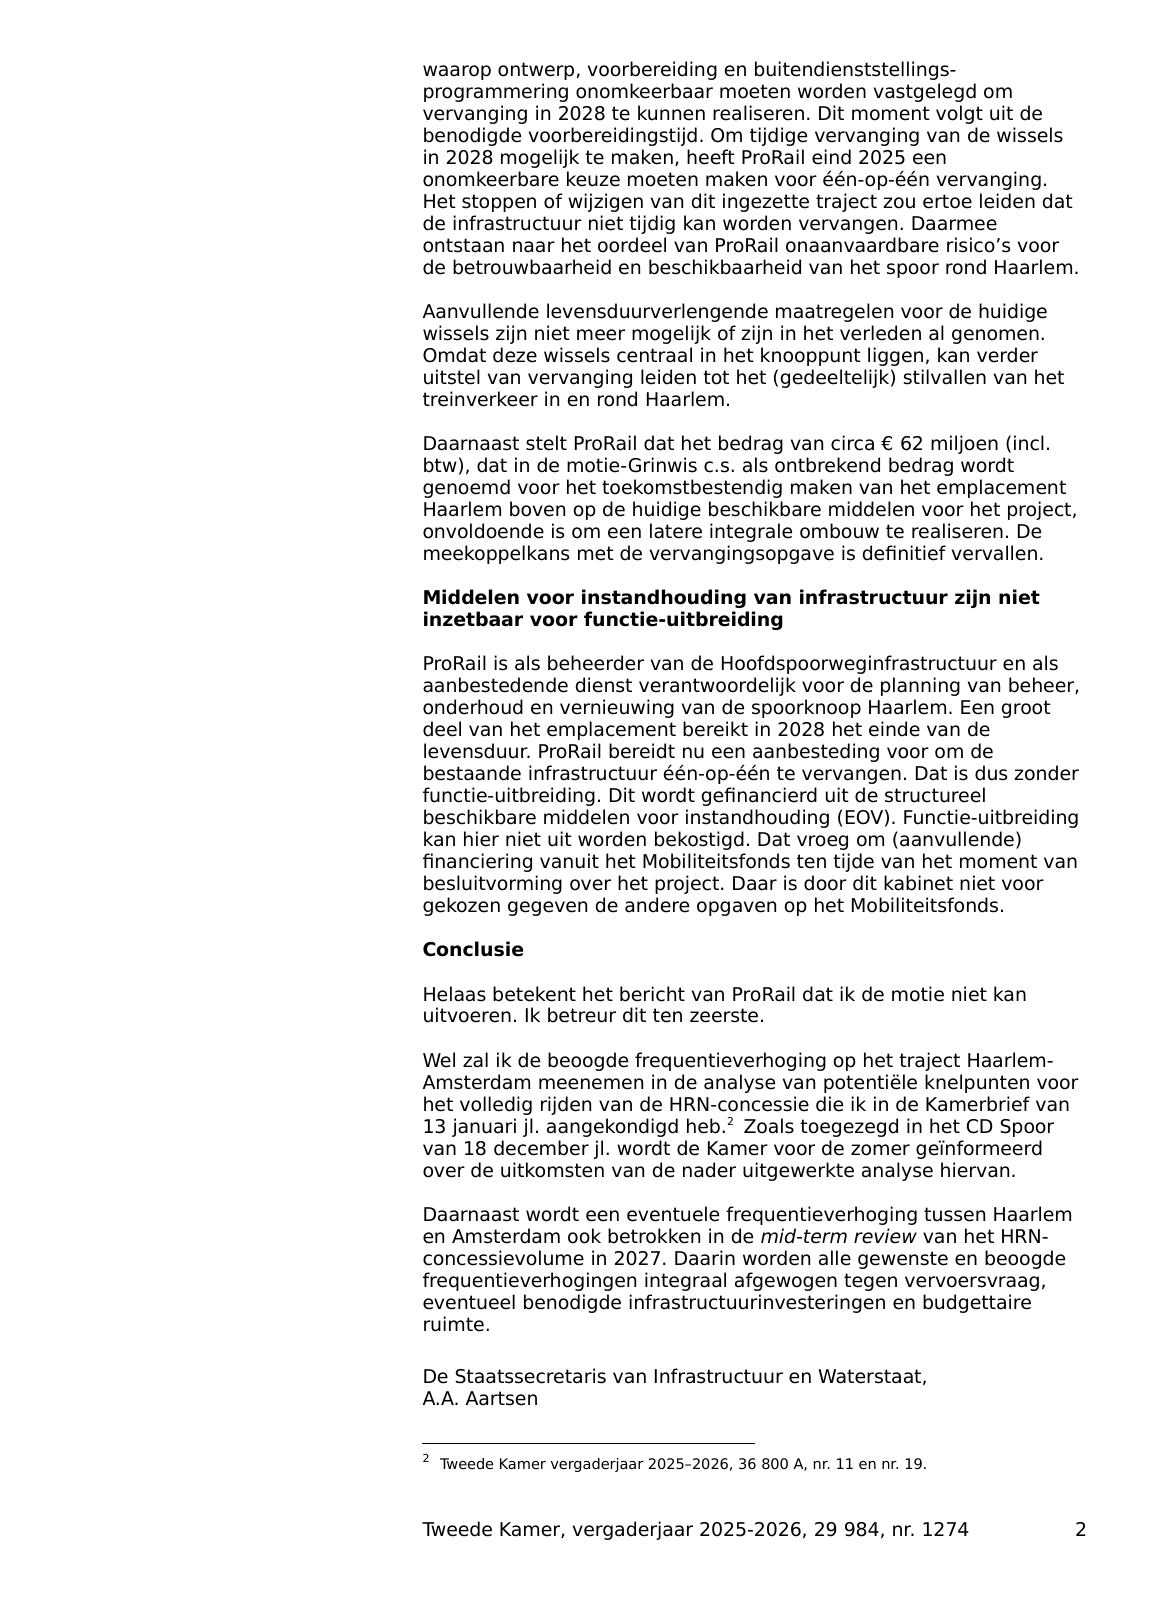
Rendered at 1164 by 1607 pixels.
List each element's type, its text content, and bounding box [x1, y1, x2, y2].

text Helaas betekent het bericht van ProRail dat ik de motie niet kan uitvoeren. Ik betreur dit ten zeerste. [422, 983, 1087, 1027]
text Daarnaast wordt een eventuele frequentieverhoging tussen Haarlem en Amsterdam ook betrokken in de mid-term review van het HRN-concessievolume in 2027. Daarin worden alle gewenste en beoogde frequentieverhogingen integraal afgewogen tegen vervoersvraag, eventueel benodigde infrastructuurinvesteringen en budgettaire ruimte. [422, 1204, 1087, 1336]
text Tweede Kamer vergaderjaar 2025–2026, 36 800 A, nr. 11 en nr. 19. [422, 1452, 1087, 1474]
text De Staatssecretaris van Infrastructuur en Waterstaat, A.A. Aartsen [422, 1366, 1087, 1409]
subtitle Conclusie [422, 939, 1087, 961]
text ProRail is als beheerder van de Hoofdspoorweginfrastructuur en als aanbestedende dienst verantwoordelijk voor de planning van beheer, onderhoud en vernieuwing van de spoorknoop Haarlem. Een groot deel van het emplacement bereikt in 2028 het einde van de levensduur. ProRail bereidt nu een aanbesteding voor om de bestaande infrastructuur één-op-één te vervangen. Dat is dus zonder functie-uitbreiding. Dit wordt gefinancierd uit de structureel beschikbare middelen voor instandhouding (EOV). Functie-uitbreiding kan hier niet uit worden bekostigd. Dat vroeg om (aanvullende) financiering vanuit het Mobiliteitsfonds ten tijde van het moment van besluitvorming over het project. Daar is door dit kabinet niet voor gekozen gegeven de andere opgaven op het Mobiliteitsfonds. [422, 653, 1087, 917]
text Daarnaast stelt ProRail dat het bedrag van circa € 62 miljoen (incl. btw), dat in de motie-Grinwis c.s. als ontbrekend bedrag wordt genoemd voor het toekomstbestendig maken van het emplacement Haarlem boven op de huidige beschikbare middelen voor het project, onvoldoende is om een latere integrale ombouw te realiseren. De meekoppelkans met de vervangingsopgave is definitief vervallen. [422, 433, 1087, 565]
text waarop ontwerp, voorbereiding en buitendienststellings-programmering onomkeerbaar moeten worden vastgelegd om vervanging in 2028 te kunnen realiseren. Dit moment volgt uit de benodigde voorbereidingstijd. Om tijdige vervanging van de wissels in 2028 mogelijk te maken, heeft ProRail eind 2025 een onomkeerbare keuze moeten maken voor één-op-één vervanging. Het stoppen of wijzigen van dit ingezette traject zou ertoe leiden dat de infrastructuur niet tijdig kan worden vervangen. Daarmee ontstaan naar het oordeel van ProRail onaanvaardbare risico’s voor de betrouwbaarheid en beschikbaarheid van het spoor rond Haarlem. [422, 59, 1087, 279]
text Aanvullende levensduurverlengende maatregelen voor de huidige wissels zijn niet meer mogelijk of zijn in het verleden al genomen. Omdat deze wissels centraal in het knooppunt liggen, kan verder uitstel van vervanging leiden tot het (gedeeltelijk) stilvallen van het treinverkeer in en rond Haarlem. [422, 301, 1087, 411]
subtitle Middelen voor instandhouding van infrastructuur zijn niet inzetbaar voor functie-uitbreiding [422, 587, 1087, 631]
text Wel zal ik de beoogde frequentieverhoging op het traject Haarlem-Amsterdam meenemen in de analyse van potentiële knelpunten voor het volledig rijden van de HRN-concessie die ik in de Kamerbrief van 13 januari jl. aangekondigd heb. Zoals toegezegd in het CD Spoor van 18 december jl. wordt de Kamer voor de zomer geïnformeerd over de uitkomsten van de nader uitgewerkte analyse hiervan. [422, 1049, 1087, 1181]
